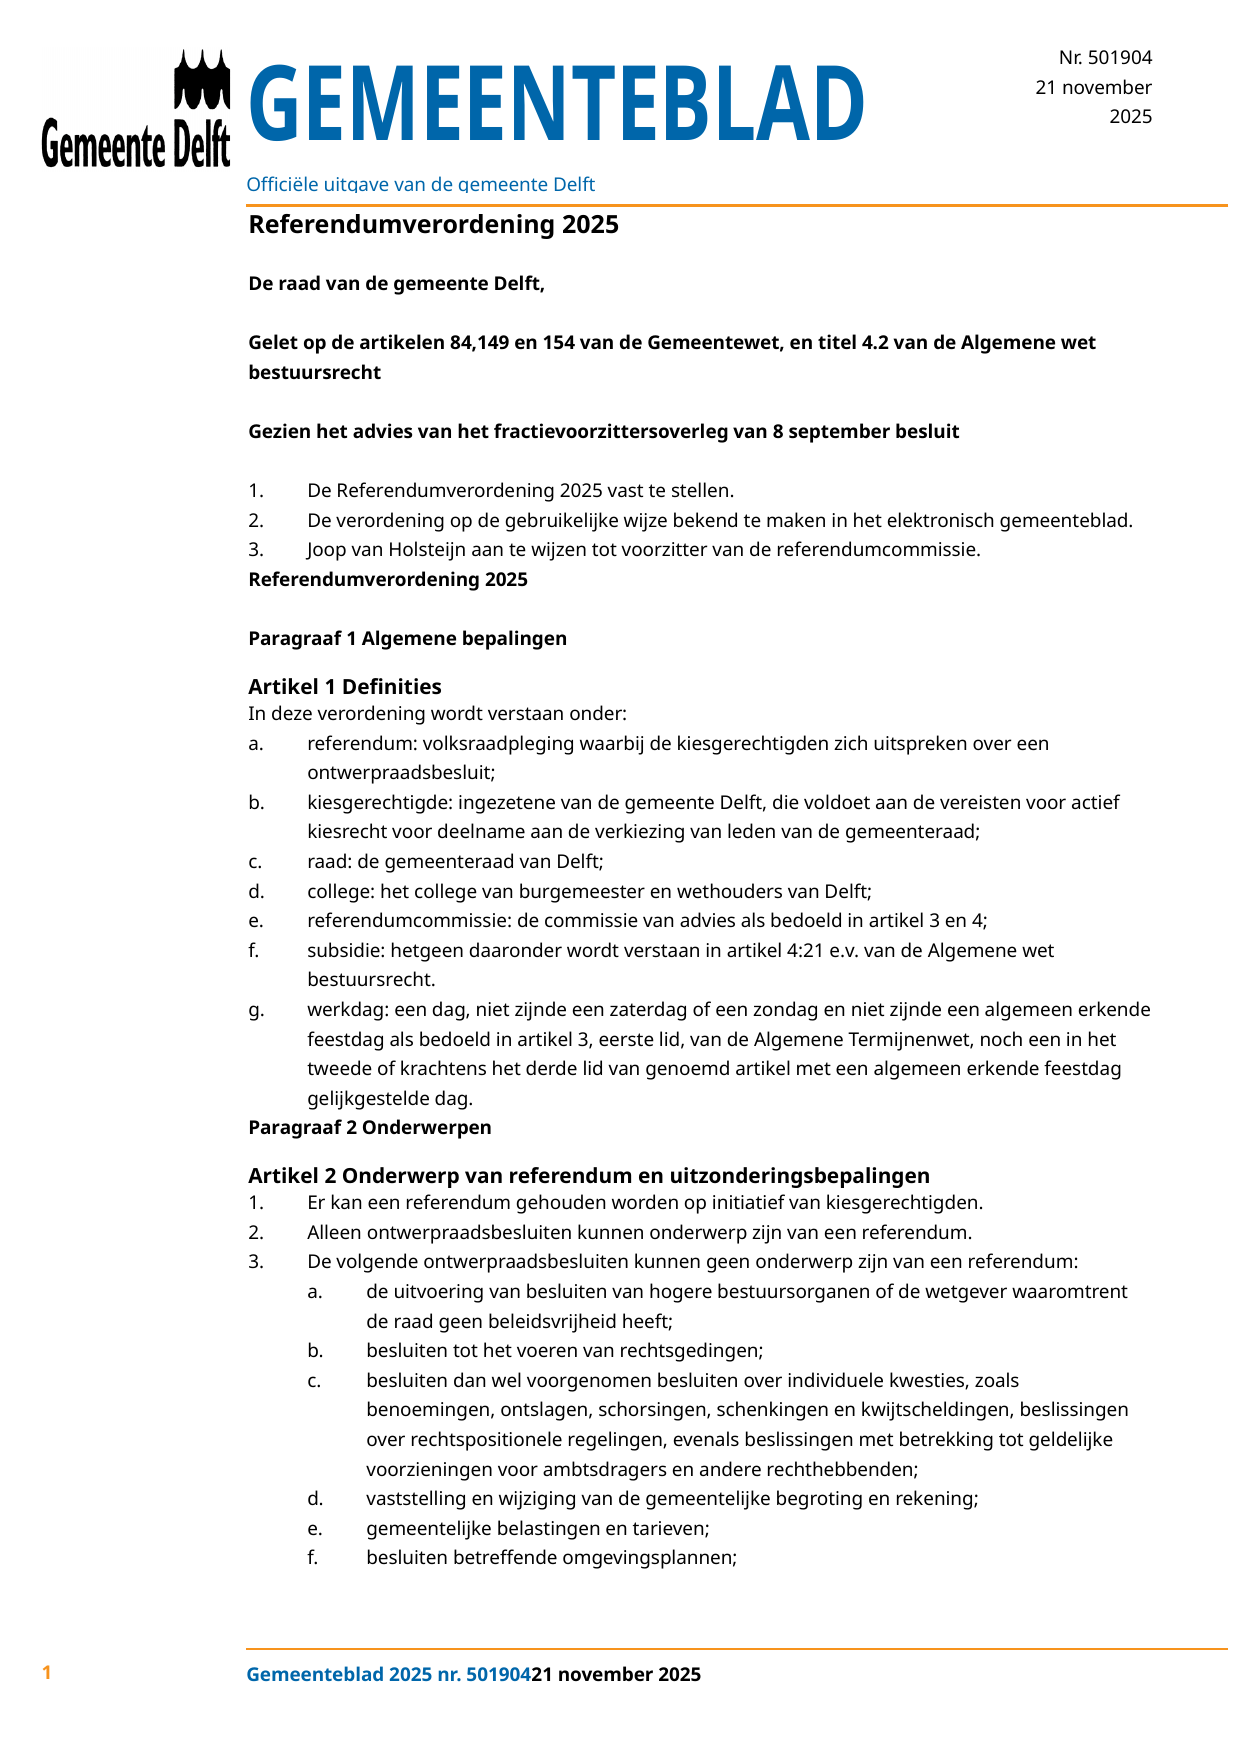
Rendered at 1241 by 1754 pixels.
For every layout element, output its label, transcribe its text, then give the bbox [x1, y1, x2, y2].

text Referendumverordening 2025 [248, 566, 1152, 592]
list referendum: volksraadpleging waarbij de kiesgerechtigden zich uitspreken over een ontwerpraadsbesluit; [248, 730, 1152, 785]
list besluiten tot het voeren van rechtsgedingen; [307, 1337, 1152, 1363]
list Alleen ontwerpraadsbesluiten kunnen onderwerp zijn van een referendum. [248, 1219, 1152, 1245]
list subsidie: hetgeen daaronder wordt verstaan in artikel 4:21 e.v. van de Algemene wet bestuursrecht. [248, 937, 1152, 992]
list vaststelling en wijziging van de gemeentelijke begroting en rekening; [307, 1485, 1152, 1511]
list besluiten betreffende omgevingsplannen; [307, 1544, 1152, 1570]
list De Referendumverordening 2025 vast te stellen. [248, 477, 1152, 503]
text Gelet op de artikelen 84,149 en 154 van de Gemeentewet, en titel 4.2 van de Algemene wet bestuursrecht [248, 329, 1152, 385]
text Referendumverordening 2025 [248, 207, 1152, 241]
list kiesgerechtigde: ingezetene van de gemeente Delft, die voldoet aan de vereisten voor actief kiesrecht voor deelname aan de verkiezing van leden van de gemeenteraad; [248, 789, 1152, 844]
text Artikel 2 Onderwerp van referendum en uitzonderingsbepalingen [248, 1161, 1152, 1189]
list Er kan een referendum gehouden worden op initiatief van kiesgerechtigden. [248, 1189, 1152, 1215]
list gemeentelijke belastingen en tarieven; [307, 1515, 1152, 1541]
list werkdag: een dag, niet zijnde een zaterdag of een zondag en niet zijnde een algemeen erkende feestdag als bedoeld in artikel 3, eerste lid, van de Algemene Termijnenwet, noch een in het tweede of krachtens het derde lid van genoemd artikel met een algemeen erkende feestdag gelijkgestelde dag. [248, 996, 1152, 1111]
text De raad van de gemeente Delft, [248, 270, 1152, 296]
list raad: de gemeenteraad van Delft; [248, 848, 1152, 874]
list De verordening op de gebruikelijke wijze bekend te maken in het elektronisch gemeenteblad. [248, 507, 1152, 533]
list referendumcommissie: de commissie van advies als bedoeld in artikel 3 en 4; [248, 907, 1152, 933]
text Artikel 1 Definities [248, 672, 1152, 700]
list De volgende ontwerpraadsbesluiten kunnen geen onderwerp zijn van een referendum: [248, 1249, 1152, 1274]
text Paragraaf 1 Algemene bepalingen [248, 625, 1152, 651]
list college: het college van burgemeester en wethouders van Delft; [248, 878, 1152, 903]
text Gezien het advies van het fractievoorzittersoverleg van 8 september besluit [248, 418, 1152, 444]
text In deze verordening wordt verstaan onder: [248, 700, 1152, 726]
picture [41, 47, 231, 172]
list Joop van Holsteijn aan te wijzen tot voorzitter van de referendumcommissie. [248, 537, 1152, 562]
list besluiten dan wel voorgenomen besluiten over individuele kwesties, zoals benoemingen, ontslagen, schorsingen, schenkingen en kwijtscheldingen, beslissingen over rechtspositionele regelingen, evenals beslissingen met betrekking tot geldelijke voorzieningen voor ambtsdragers en andere rechthebbenden; [307, 1367, 1152, 1481]
text Paragraaf 2 Onderwerpen [248, 1114, 1152, 1140]
list de uitvoering van besluiten van hogere bestuursorganen of de wetgever waaromtrent de raad geen beleidsvrijheid heeft; [307, 1278, 1152, 1333]
